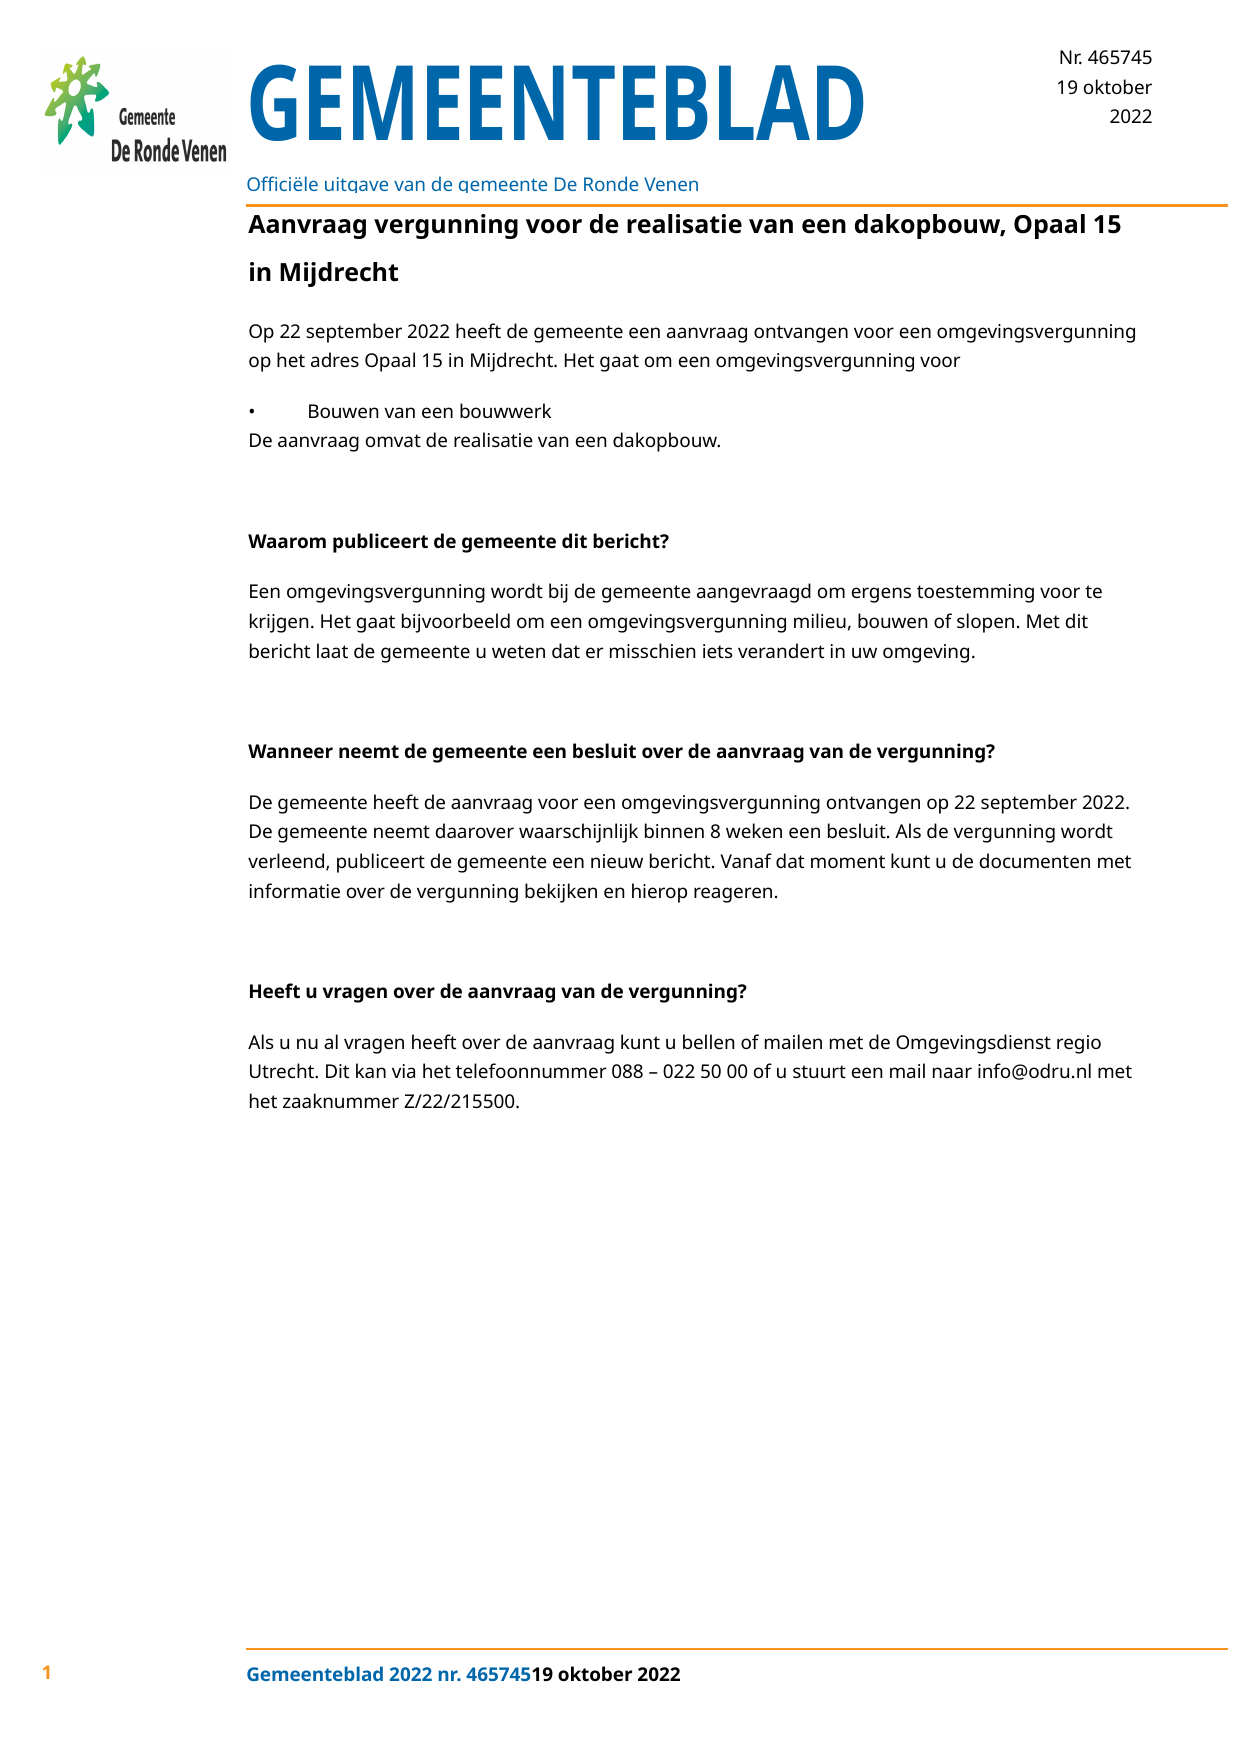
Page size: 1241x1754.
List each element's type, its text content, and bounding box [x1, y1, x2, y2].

text Waarom publiceert de gemeente dit bericht? [248, 528, 1152, 554]
text De aanvraag omvat de realisatie van een dakopbouw. [248, 427, 1152, 453]
text Wanneer neemt de gemeente een besluit over de aanvraag van de vergunning? [248, 739, 1152, 764]
list Bouwen van een bouwwerk [248, 398, 1152, 424]
text Een omgevingsvergunning wordt bij de gemeente aangevraagd om ergens toestemming voor te krijgen. Het gaat bijvoorbeeld om een omgevingsvergunning milieu, bouwen of slopen. Met dit bericht laat de gemeente u weten dat er misschien iets verandert in uw omgeving. [248, 579, 1152, 664]
text Aanvraag vergunning voor de realisatie van een dakopbouw, Opaal 15 in Mijdrecht [248, 207, 1152, 288]
text De gemeente heeft de aanvraag voor een omgevingsvergunning ontvangen op 22 september 2022. De gemeente neemt daarover waarschijnlijk binnen 8 weken een besluit. Als de vergunning wordt verleend, publiceert de gemeente een nieuw bericht. Vanaf dat moment kunt u de documenten met informatie over de vergunning bekijken en hierop reageren. [248, 789, 1152, 904]
text Als u nu al vragen heeft over de aanvraag kunt u bellen of mailen met de Omgevingsdienst regio Utrecht. Dit kan via het telefoonnummer 088 – 022 50 00 of u stuurt een mail naar info@odru.nl met het zaaknummer Z/22/215500. [248, 1029, 1152, 1114]
picture [41, 47, 231, 172]
text Op 22 september 2022 heeft de gemeente een aanvraag ontvangen voor een omgevingsvergunning op het adres Opaal 15 in Mijdrecht. Het gaat om een omgevingsvergunning voor [248, 318, 1152, 373]
text Heeft u vragen over de aanvraag van de vergunning? [248, 979, 1152, 1004]
